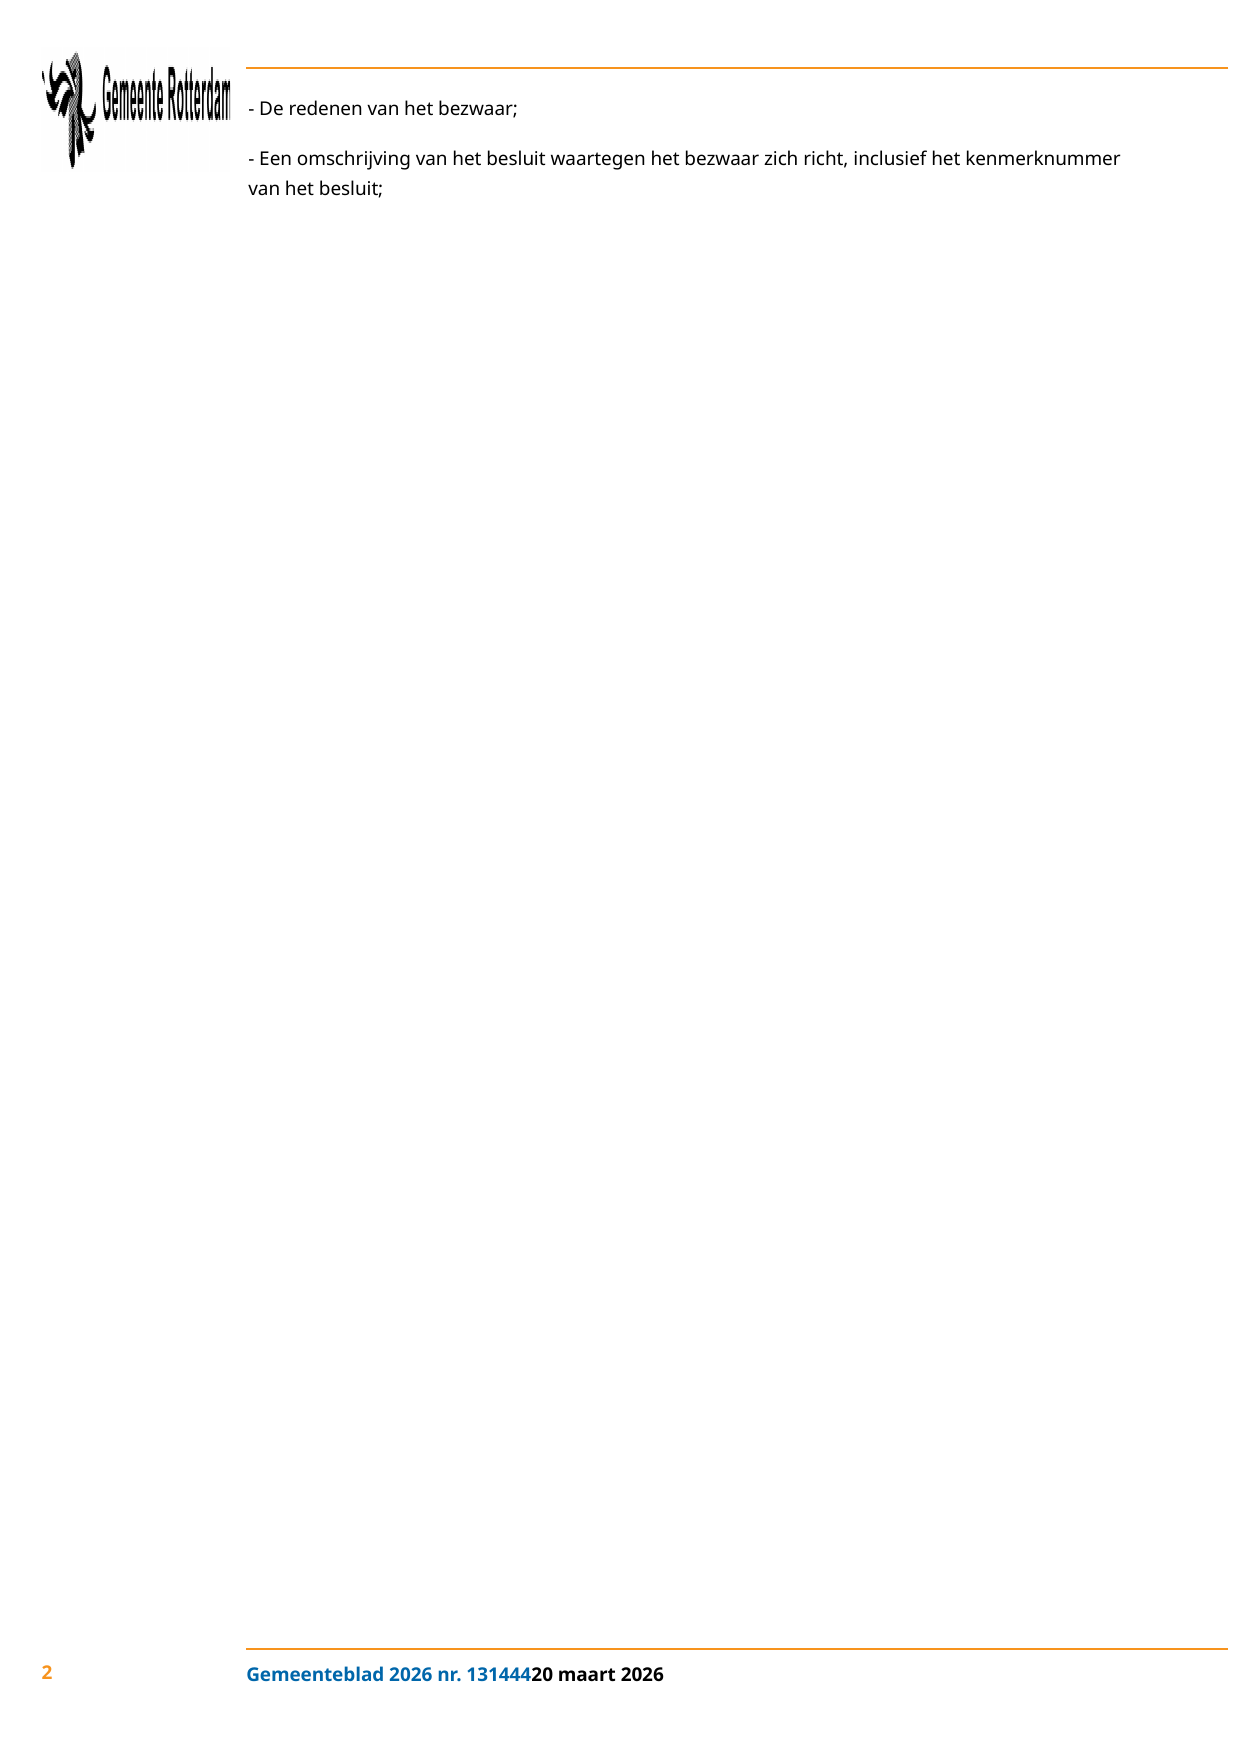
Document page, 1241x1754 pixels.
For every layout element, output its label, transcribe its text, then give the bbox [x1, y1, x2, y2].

text - Een omschrijving van het besluit waartegen het bezwaar zich richt, inclusief het kenmerknummer van het besluit; [248, 145, 1152, 201]
picture [41, 47, 231, 172]
text - De redenen van het bezwaar; [248, 95, 1152, 121]
